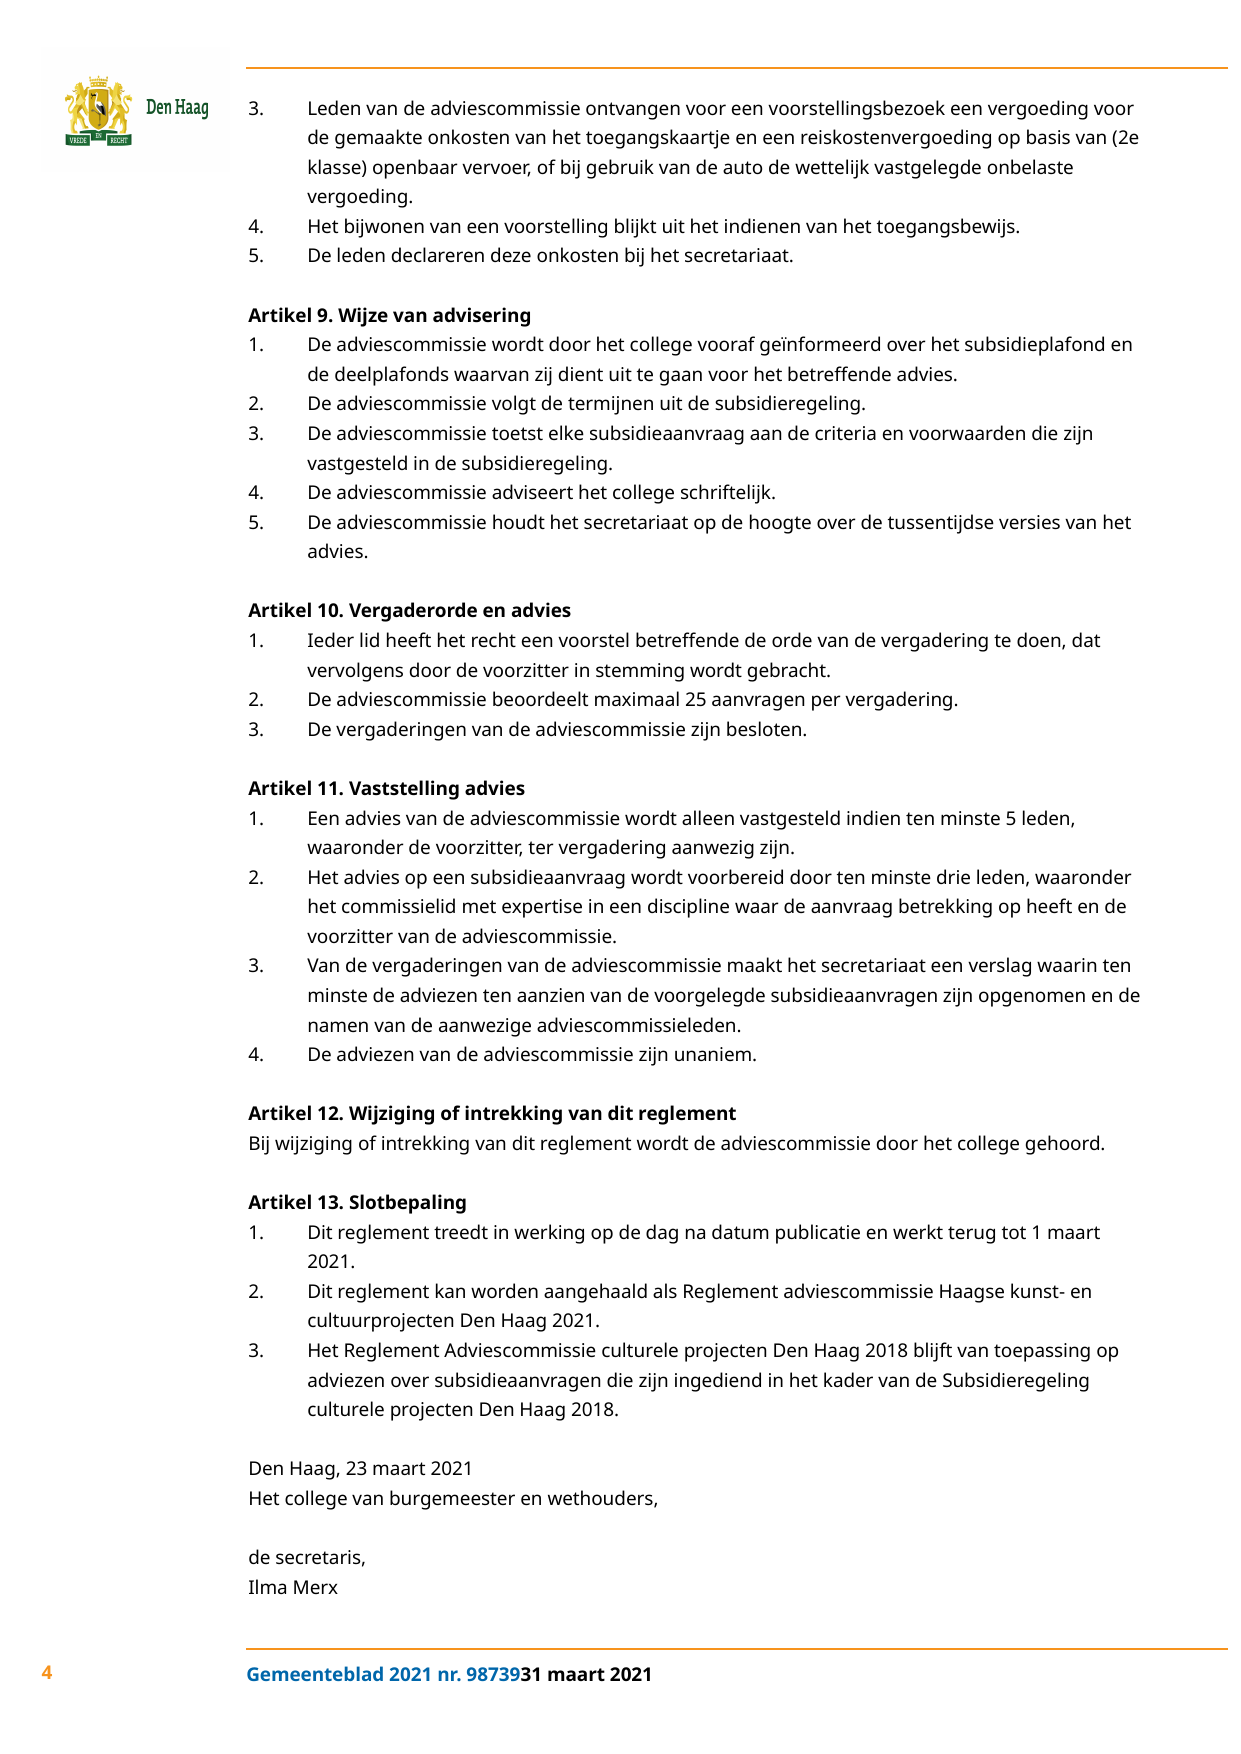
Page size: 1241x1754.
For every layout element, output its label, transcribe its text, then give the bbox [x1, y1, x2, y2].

list De leden declareren deze onkosten bij het secretariaat. [248, 243, 1152, 268]
list De adviescommissie wordt door het college vooraf geïnformeerd over het subsidieplafond en de deelplafonds waarvan zij dient uit te gaan voor het betreffende advies. [248, 331, 1152, 387]
picture [41, 47, 231, 172]
text Artikel 10. Vergaderorde en advies [248, 598, 1152, 623]
list De adviescommissie volgt de termijnen uit de subsidieregeling. [248, 391, 1152, 416]
list De adviescommissie houdt het secretariaat op de hoogte over de tussentijdse versies van het advies. [248, 509, 1152, 564]
list Leden van de adviescommissie ontvangen voor een voorstellingsbezoek een vergoeding voor de gemaakte onkosten van het toegangskaartje en een reiskostenvergoeding op basis van (2e klasse) openbaar vervoer, of bij gebruik van de auto de wettelijk vastgelegde onbelaste vergoeding. [248, 95, 1152, 209]
text Artikel 12. Wijziging of intrekking van dit reglement [248, 1101, 1152, 1126]
list De adviescommissie toetst elke subsidieaanvraag aan de criteria en voorwaarden die zijn vastgesteld in de subsidieregeling. [248, 420, 1152, 476]
list Dit reglement treedt in werking op de dag na datum publicatie en werkt terug tot 1 maart 2021. [248, 1219, 1152, 1274]
text Ilma Merx [248, 1574, 1152, 1600]
list Het bijwonen van een voorstelling blijkt uit het indienen van het toegangsbewijs. [248, 213, 1152, 239]
list Een advies van de adviescommissie wordt alleen vastgesteld indien ten minste 5 leden, waaronder de voorzitter, ter vergadering aanwezig zijn. [248, 805, 1152, 860]
list Van de vergaderingen van de adviescommissie maakt het secretariaat een verslag waarin ten minste de adviezen ten aanzien van de voorgelegde subsidieaanvragen zijn opgenomen en de namen van de aanwezige adviescommissieleden. [248, 953, 1152, 1038]
list De adviezen van de adviescommissie zijn unaniem. [248, 1041, 1152, 1067]
text Den Haag, 23 maart 2021 [248, 1456, 1152, 1481]
list De adviescommissie beoordeelt maximaal 25 aanvragen per vergadering. [248, 686, 1152, 712]
text Bij wijziging of intrekking van dit reglement wordt de adviescommissie door het college gehoord. [248, 1130, 1152, 1156]
list Dit reglement kan worden aangehaald als Reglement adviescommissie Haagse kunst- en cultuurprojecten Den Haag 2021. [248, 1278, 1152, 1333]
text Artikel 11. Vaststelling advies [248, 775, 1152, 801]
list Het Reglement Adviescommissie culturele projecten Den Haag 2018 blijft van toepassing op adviezen over subsidieaanvragen die zijn ingediend in het kader van de Subsidieregeling culturele projecten Den Haag 2018. [248, 1337, 1152, 1422]
text Artikel 9. Wijze van advisering [248, 302, 1152, 328]
text Het college van burgemeester en wethouders, [248, 1485, 1152, 1511]
list De vergaderingen van de adviescommissie zijn besloten. [248, 716, 1152, 742]
text Artikel 13. Slotbepaling [248, 1189, 1152, 1215]
text de secretaris, [248, 1544, 1152, 1570]
list Het advies op een subsidieaanvraag wordt voorbereid door ten minste drie leden, waaronder het commissielid met expertise in een discipline waar de aanvraag betrekking op heeft en de voorzitter van de adviescommissie. [248, 864, 1152, 949]
list De adviescommissie adviseert het college schriftelijk. [248, 479, 1152, 505]
list Ieder lid heeft het recht een voorstel betreffende de orde van de vergadering te doen, dat vervolgens door de voorzitter in stemming wordt gebracht. [248, 627, 1152, 683]
